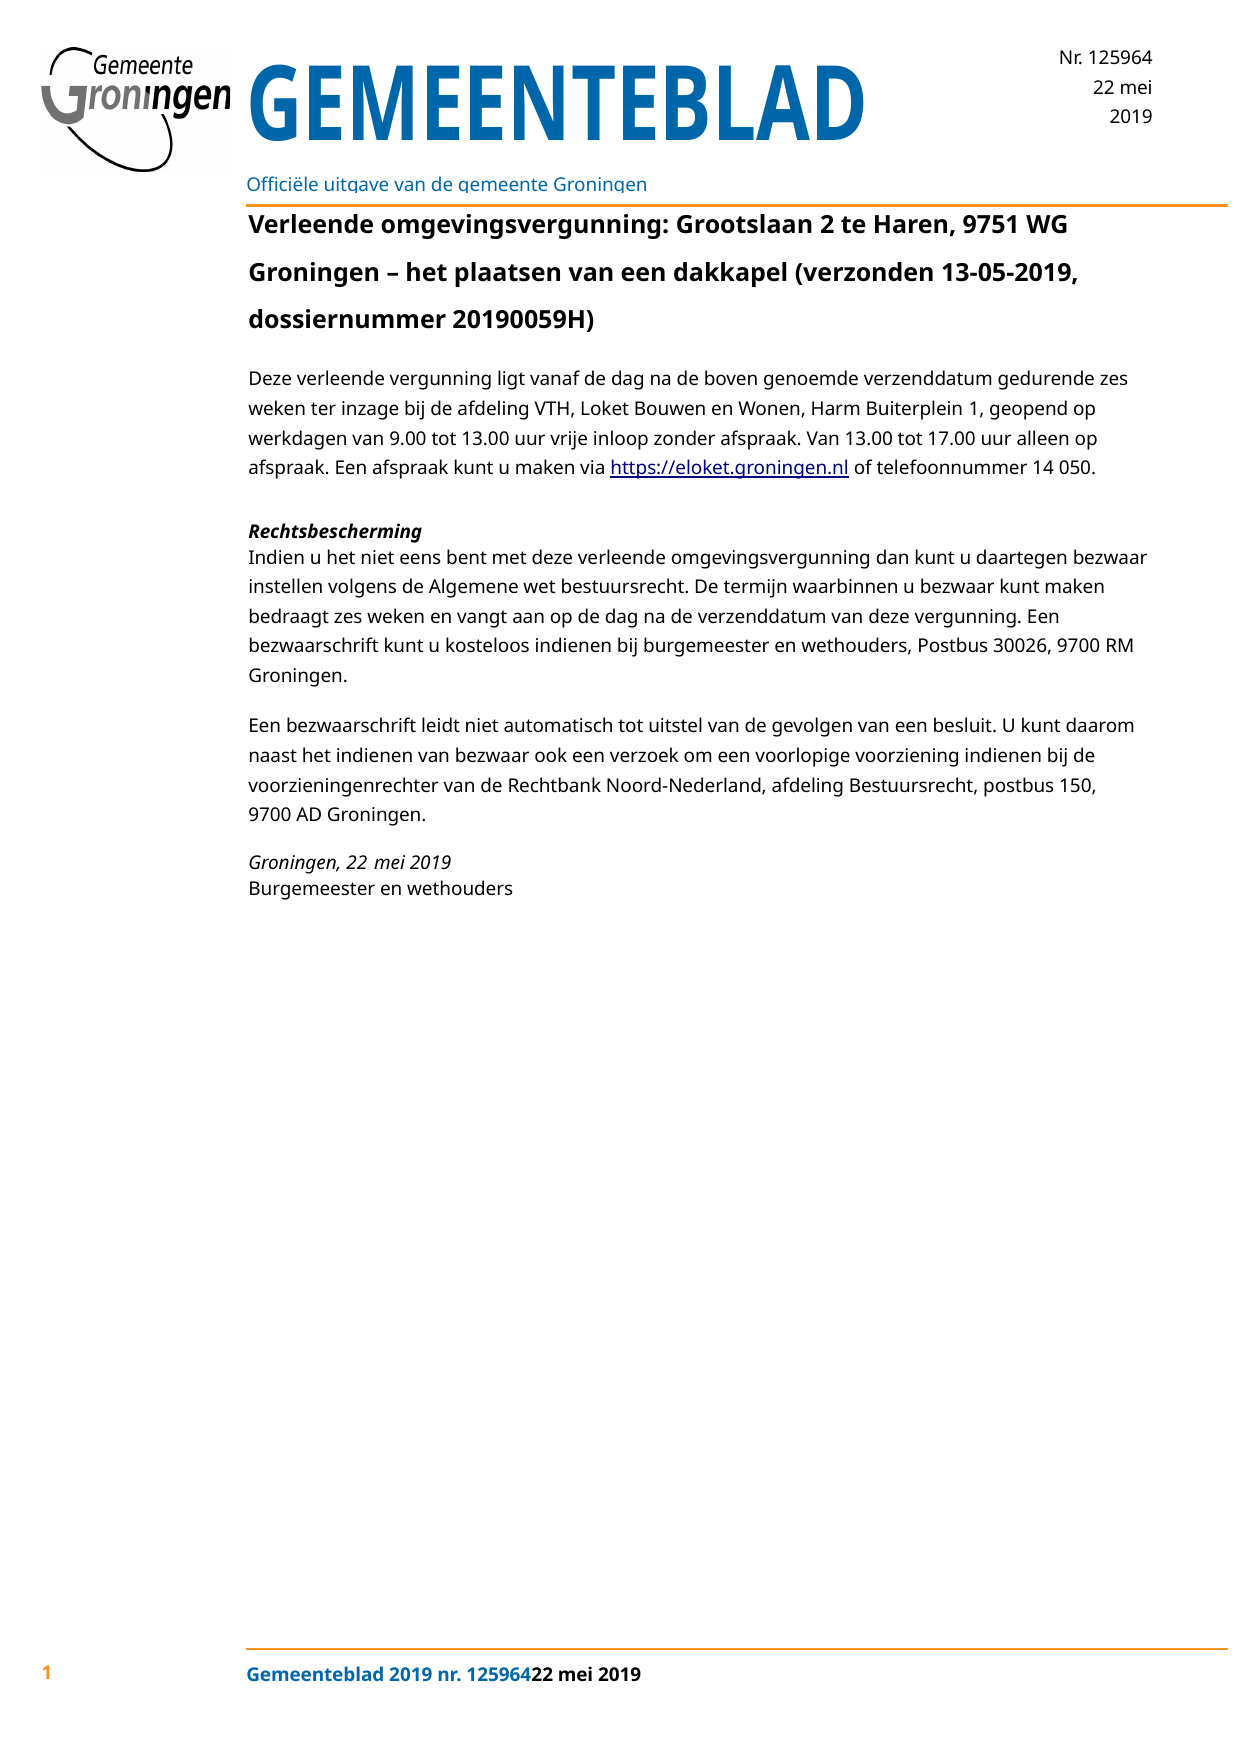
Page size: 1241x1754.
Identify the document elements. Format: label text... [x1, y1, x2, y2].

text Verleende omgevingsvergunning: Grootslaan 2 te Haren, 9751 WG Groningen – het plaatsen van een dakkapel (verzonden 13-05-2019, dossiernummer 20190059H) [248, 207, 1152, 336]
text Indien u het niet eens bent met deze verleende omgevingsvergunning dan kunt u daartegen bezwaar instellen volgens de Algemene wet bestuursrecht. De termijn waarbinnen u bezwaar kunt maken bedraagt zes weken en vangt aan op de dag na de verzenddatum van deze vergunning. Een bezwaarschrift kunt u kosteloos indienen bij burgemeester en wethouders, Postbus 30026, 9700 RM Groningen. [248, 544, 1152, 688]
picture [41, 47, 231, 172]
text Groningen, 22 mei 2019 [248, 849, 1152, 875]
text Rechtsbescherming [248, 518, 1152, 544]
text Deze verleende vergunning ligt vanaf de dag na de boven genoemde verzenddatum gedurende zes weken ter inzage bij de afdeling VTH, Loket Bouwen en Wonen, Harm Buiterplein 1, geopend op werkdagen van 9.00 tot 13.00 uur vrije inloop zonder afspraak. Van 13.00 tot 17.00 uur alleen op afspraak. Een afspraak kunt u maken via https://eloket.groningen.nl of telefoonnummer 14 050. [248, 366, 1152, 480]
text Een bezwaarschrift leidt niet automatisch tot uitstel van de gevolgen van een besluit. U kunt daarom naast het indienen van bezwaar ook een verzoek om een voorlopige voorziening indienen bij de voorzieningenrechter van de Rechtbank Noord-Nederland, afdeling Bestuursrecht, postbus 150, 9700 AD Groningen. [248, 713, 1152, 827]
text Burgemeester en wethouders [248, 875, 1152, 901]
